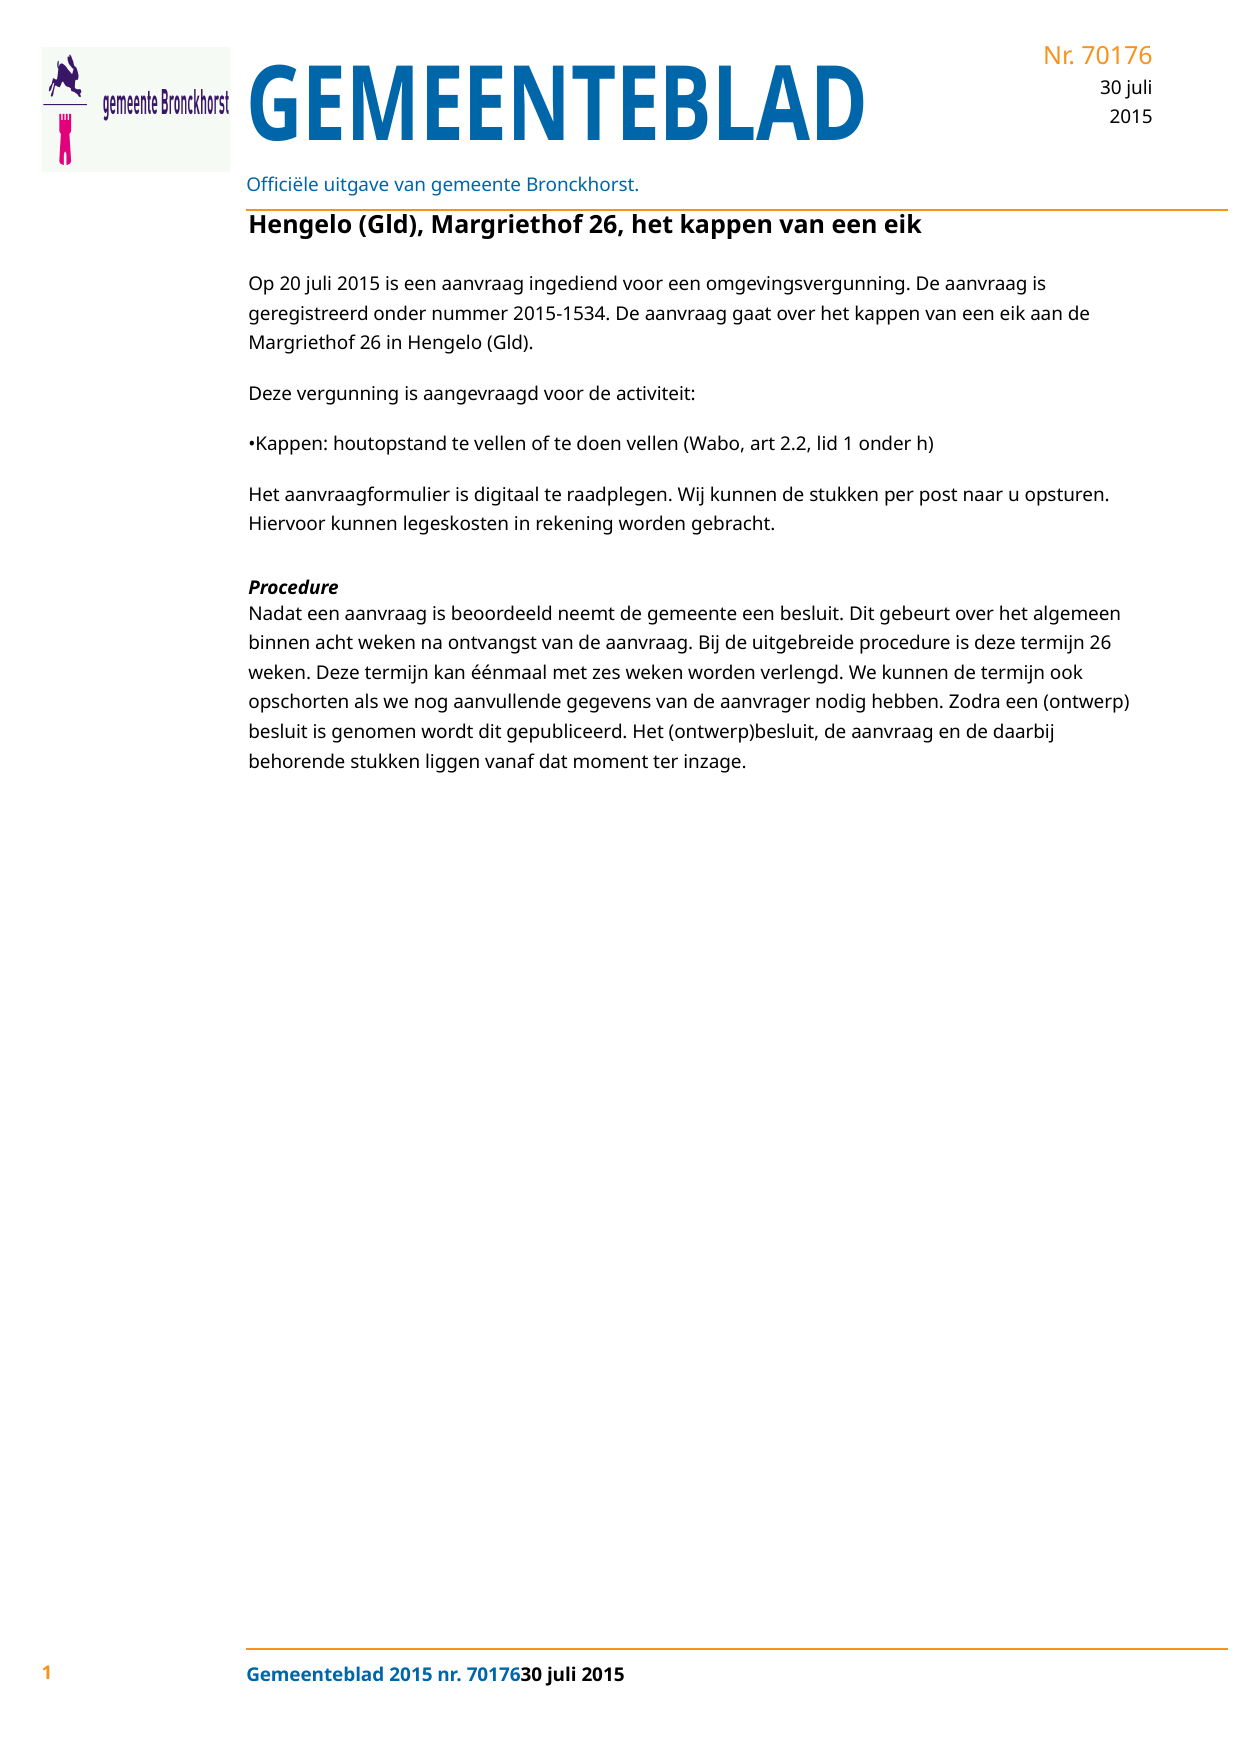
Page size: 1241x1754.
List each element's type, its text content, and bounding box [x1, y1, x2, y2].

text Hengelo (Gld), Margriethof 26, het kappen van een eik [248, 211, 1152, 241]
text Het aanvraagformulier is digitaal te raadplegen. Wij kunnen de stukken per post naar u opsturen. Hiervoor kunnen legeskosten in rekening worden gebracht. [248, 481, 1152, 536]
text Procedure [248, 574, 1152, 600]
text Deze vergunning is aangevraagd voor de activiteit: [248, 380, 1152, 406]
text Nadat een aanvraag is beoordeeld neemt de gemeente een besluit. Dit gebeurt over het algemeen binnen acht weken na ontvangst van de aanvraag. Bij de uitgebreide procedure is deze termijn 26 weken. Deze termijn kan éénmaal met zes weken worden verlengd. We kunnen de termijn ook opschorten als we nog aanvullende gegevens van de aanvrager nodig hebben. Zodra een (ontwerp) besluit is genomen wordt dit gepubliceerd. Het (ontwerp)besluit, de aanvraag en de daarbij behorende stukken liggen vanaf dat moment ter inzage. [248, 600, 1152, 774]
text •Kappen: houtopstand te vellen of te doen vellen (Wabo, art 2.2, lid 1 onder h) [248, 430, 1152, 456]
text Op 20 juli 2015 is een aanvraag ingediend voor een omgevingsvergunning. De aanvraag is geregistreerd onder nummer 2015-1534. De aanvraag gaat over het kappen van een eik aan de Margriethof 26 in Hengelo (Gld). [248, 270, 1152, 355]
picture [41, 47, 231, 172]
